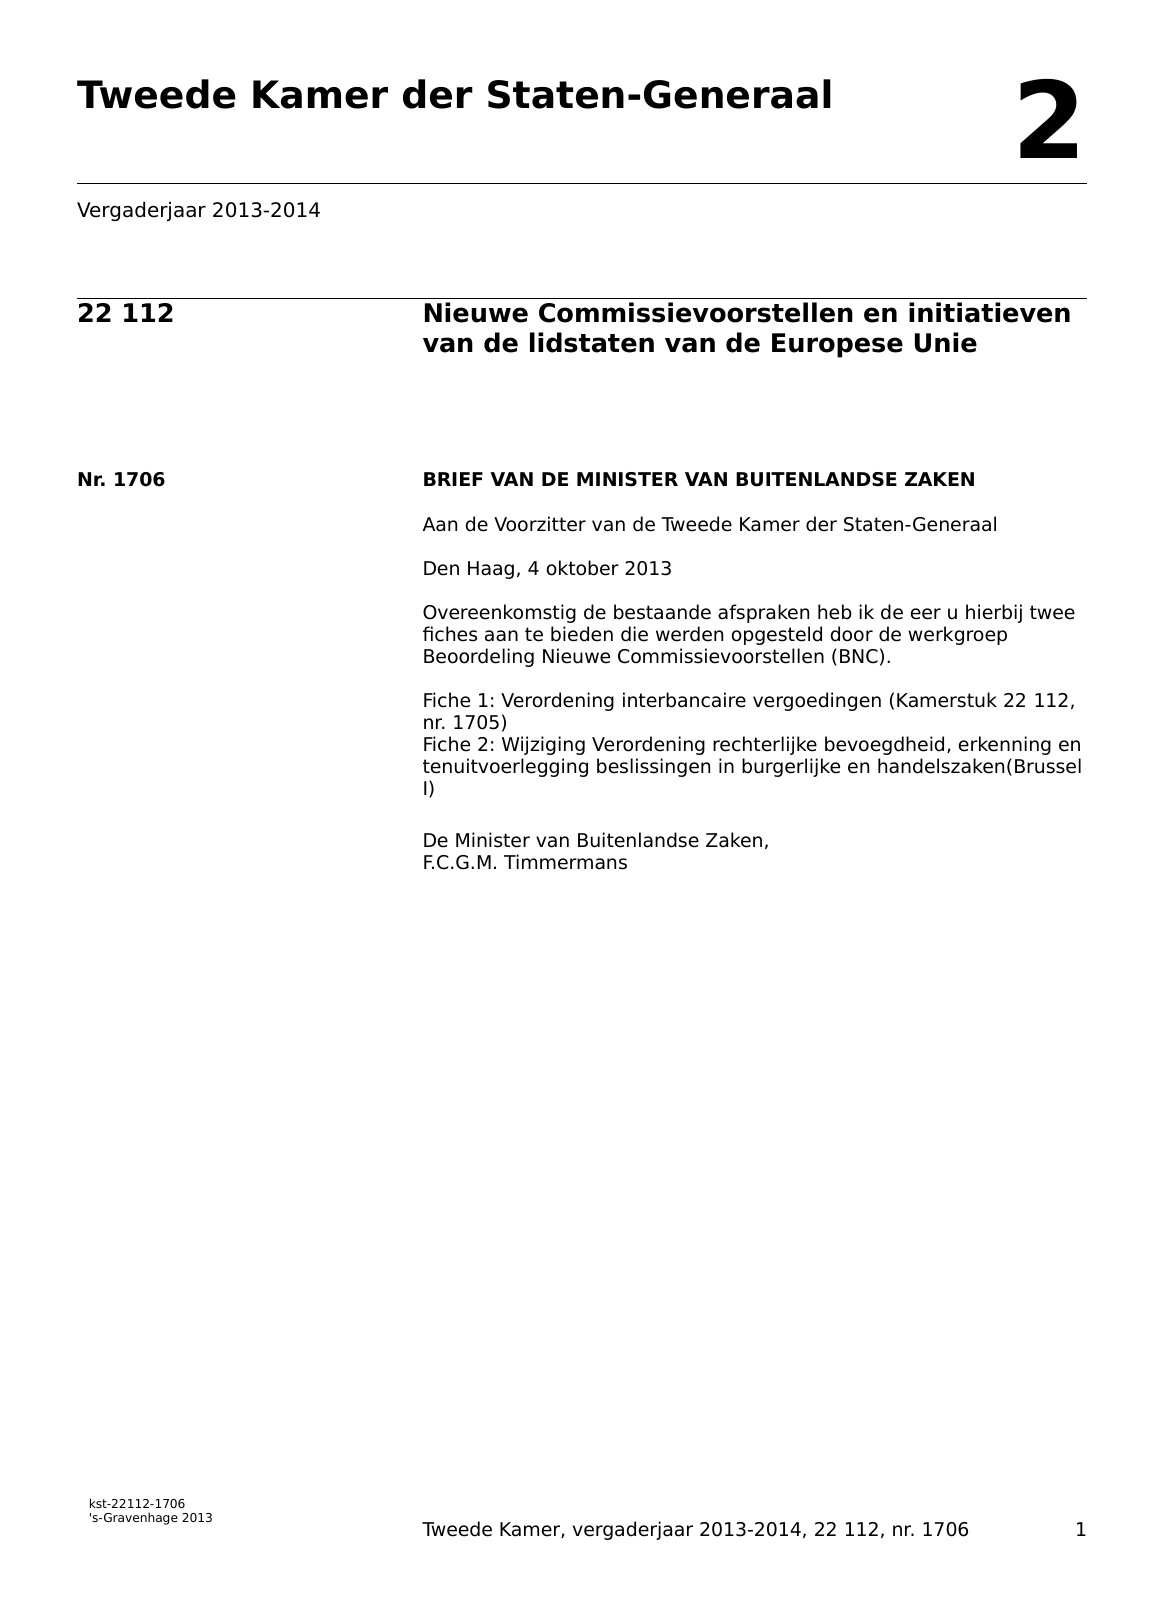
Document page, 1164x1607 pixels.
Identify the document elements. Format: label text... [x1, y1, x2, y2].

table_cell Vergaderjaar 2013-2014 [77, 184, 1087, 298]
table_header 2 [886, 59, 1087, 183]
text Fiche 1: Verordening interbancaire vergoedingen (Kamerstuk 22 112, nr. 1705) [422, 690, 1087, 734]
table_header Tweede Kamer der Staten-Generaal [77, 59, 886, 183]
text Den Haag, 4 oktober 2013 [422, 558, 1087, 580]
subtitle Nr. 1706 BRIEF VAN DE MINISTER VAN BUITENLANDSE ZAKEN [77, 469, 1087, 491]
text Fiche 2: Wijziging Verordening rechterlijke bevoegdheid, erkenning en tenuitvoerlegging beslissingen in burgerlijke en handelszaken(Brussel I) [422, 734, 1087, 800]
text 's-Gravenhage 2013 [88, 1511, 323, 1525]
text Overeenkomstig de bestaande afspraken heb ik de eer u hierbij twee fiches aan te bieden die werden opgesteld door de werkgroep Beoordeling Nieuwe Commissievoorstellen (BNC). [422, 602, 1087, 668]
text De Minister van Buitenlandse Zaken, F.C.G.M. Timmermans [422, 830, 1087, 874]
text kst-22112-1706 [88, 1497, 323, 1511]
text Aan de Voorzitter van de Tweede Kamer der Staten-Generaal [422, 513, 1087, 536]
subtitle 22 112 Nieuwe Commissievoorstellen en initiatieven van de lidstaten van de Europese Unie [77, 299, 1087, 358]
